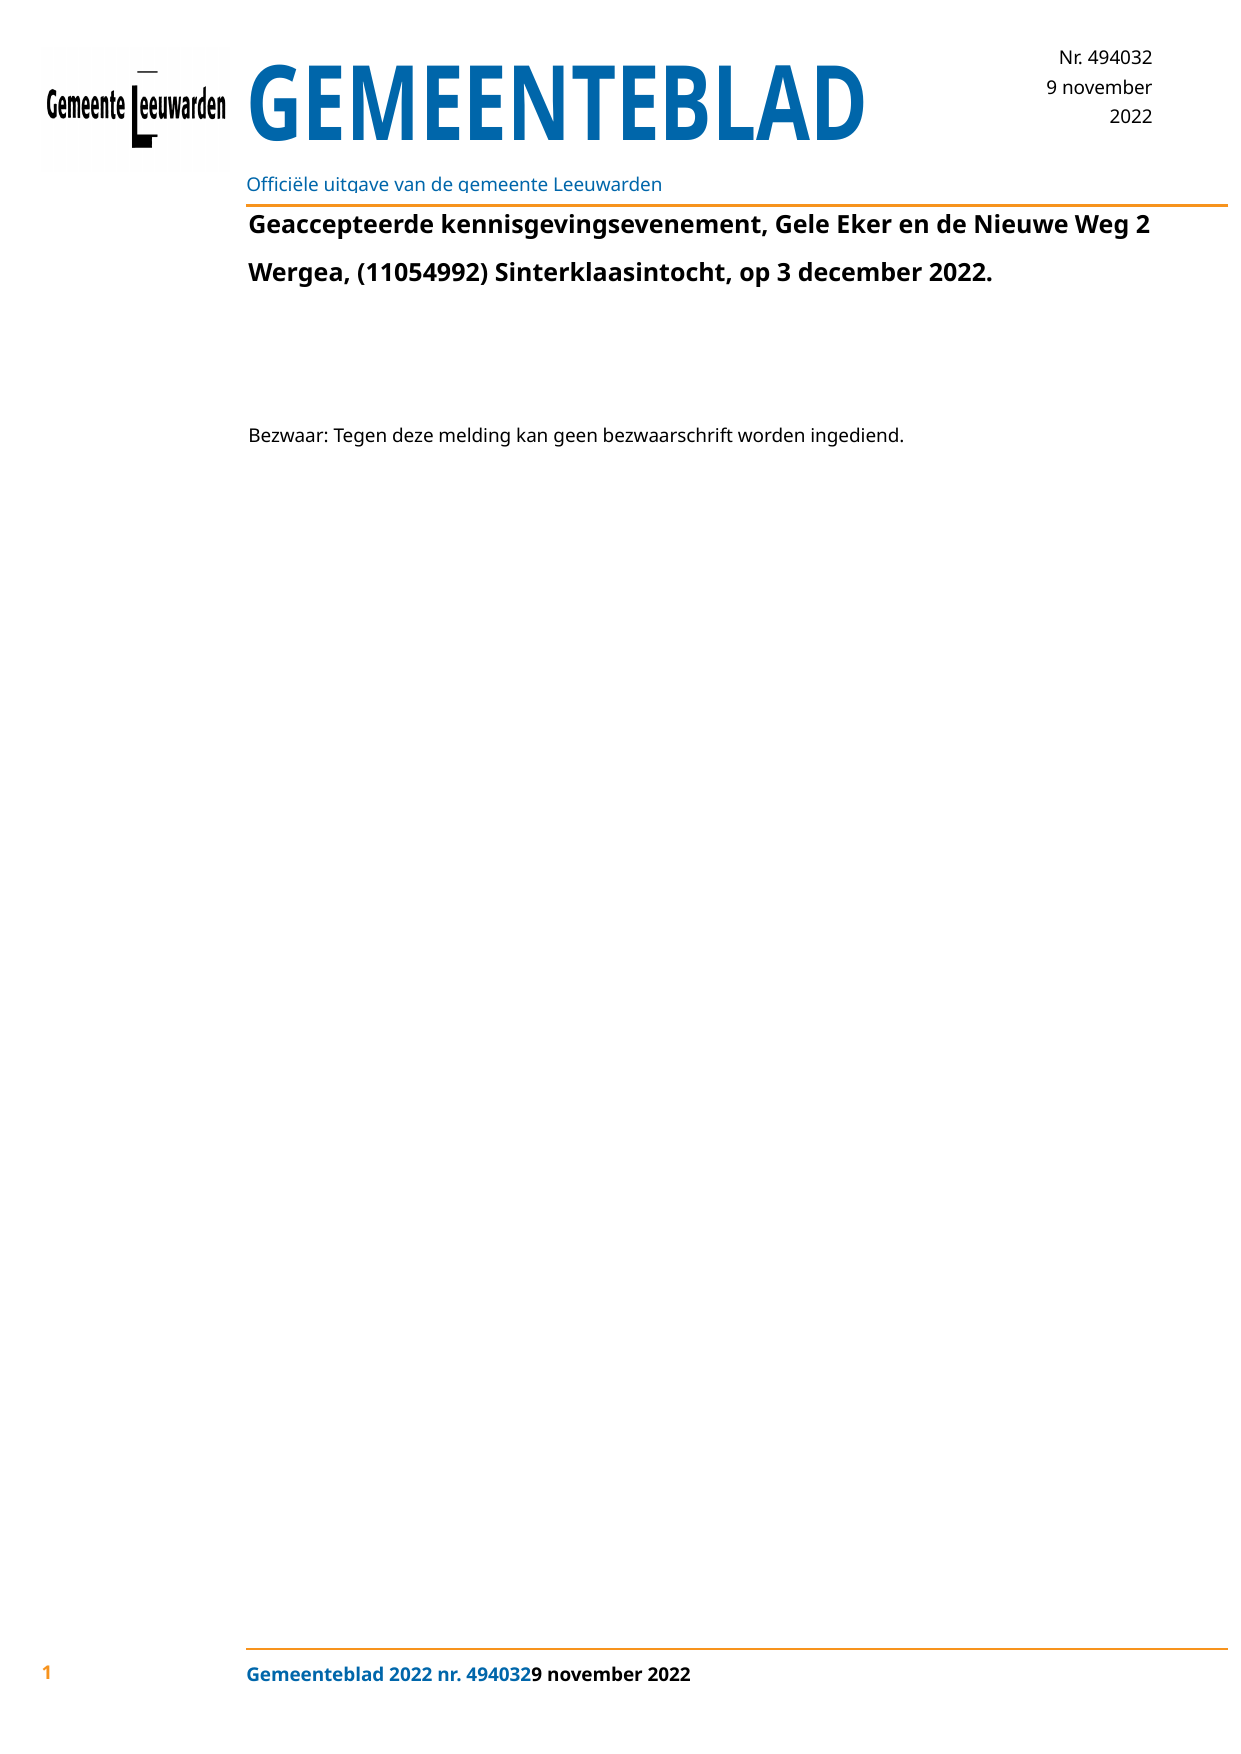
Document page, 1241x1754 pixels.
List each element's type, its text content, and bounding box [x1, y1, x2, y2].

text Bezwaar: Tegen deze melding kan geen bezwaarschrift worden ingediend. [248, 422, 1152, 448]
picture [41, 47, 231, 172]
text Geaccepteerde kennisgevingsevenement, Gele Eker en de Nieuwe Weg 2 Wergea, (11054992) Sinterklaasintocht, op 3 december 2022. [248, 207, 1152, 288]
